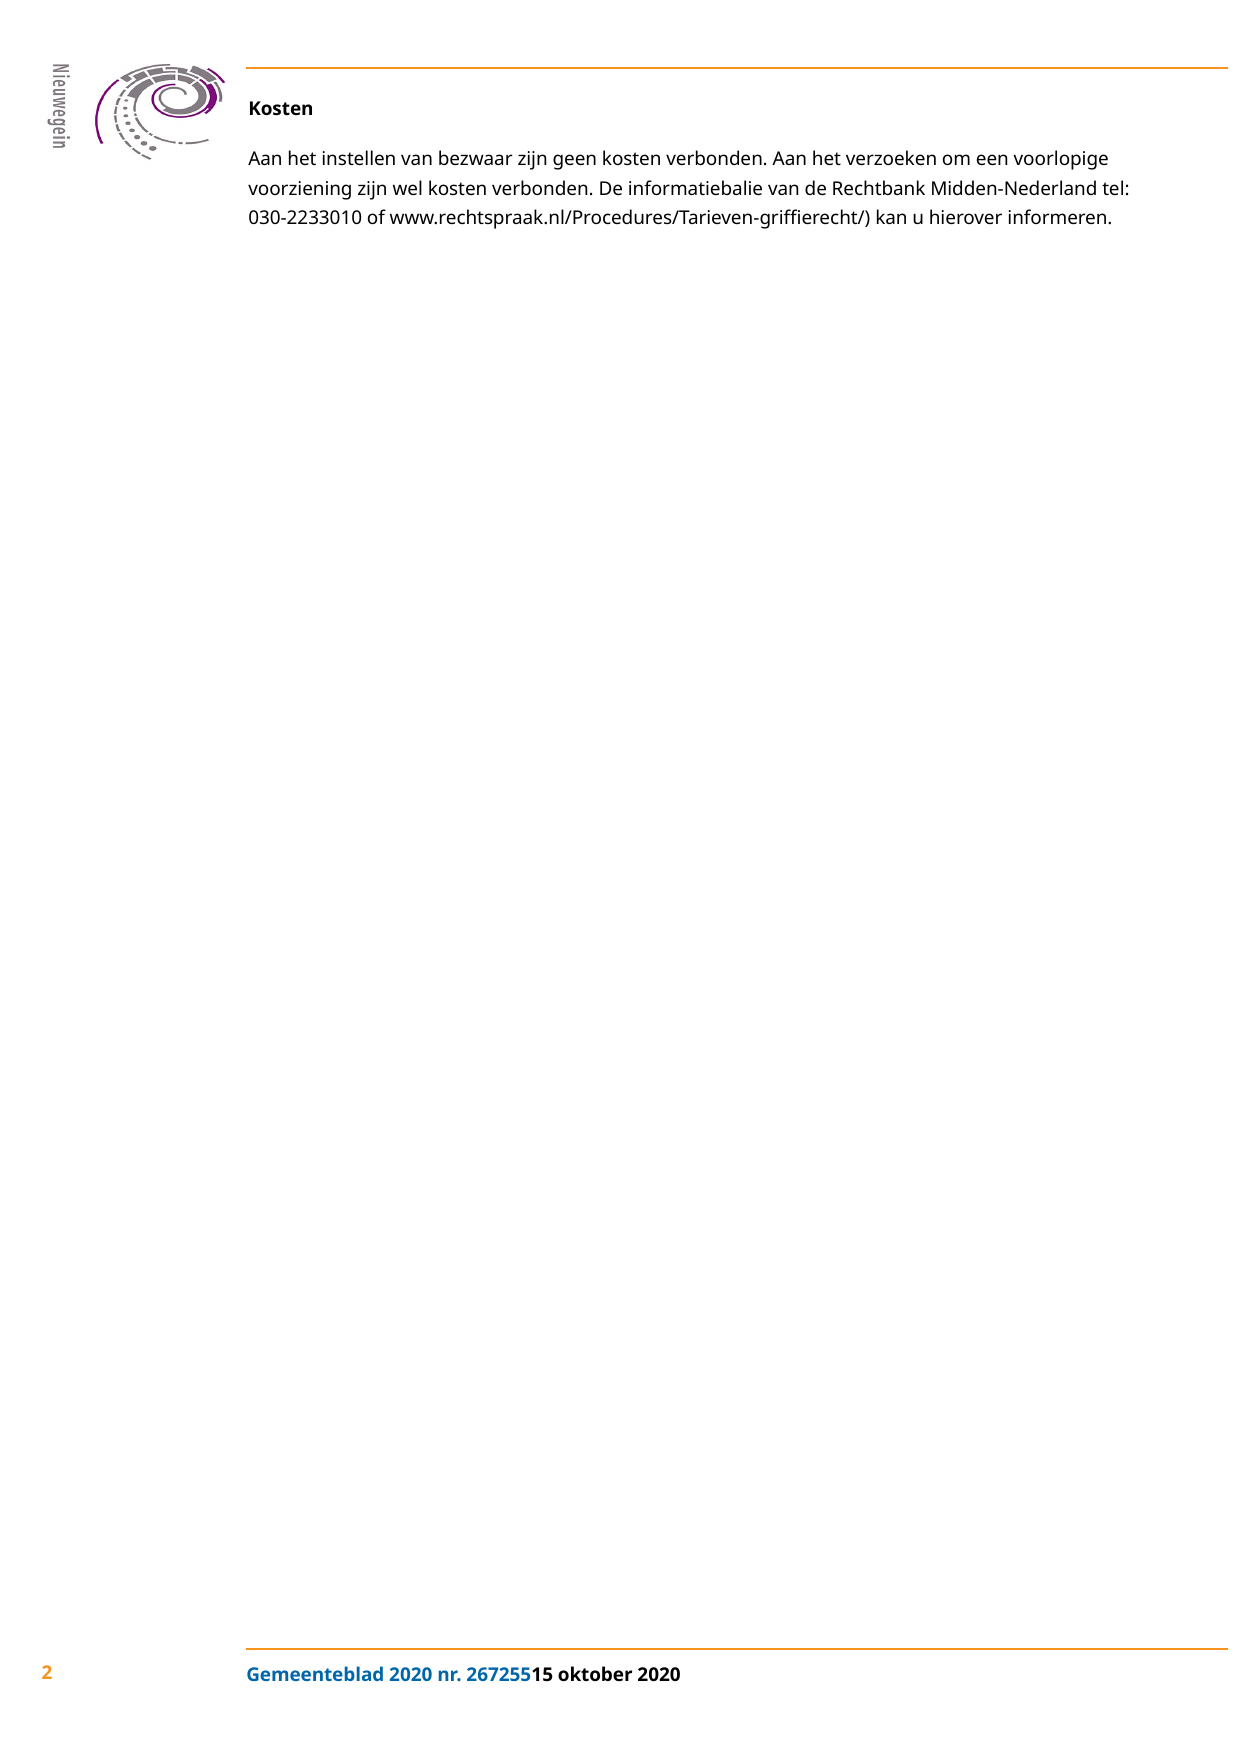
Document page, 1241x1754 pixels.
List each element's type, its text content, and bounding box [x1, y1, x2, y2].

picture [41, 47, 231, 172]
text Aan het instellen van bezwaar zijn geen kosten verbonden. Aan het verzoeken om een voorlopige voorziening zijn wel kosten verbonden. De informatiebalie van de Rechtbank Midden-Nederland tel: 030-2233010 of www.rechtspraak.nl/Procedures/Tarieven-griffierecht/) kan u hierover informeren. [248, 145, 1152, 230]
text Kosten [248, 95, 1152, 121]
